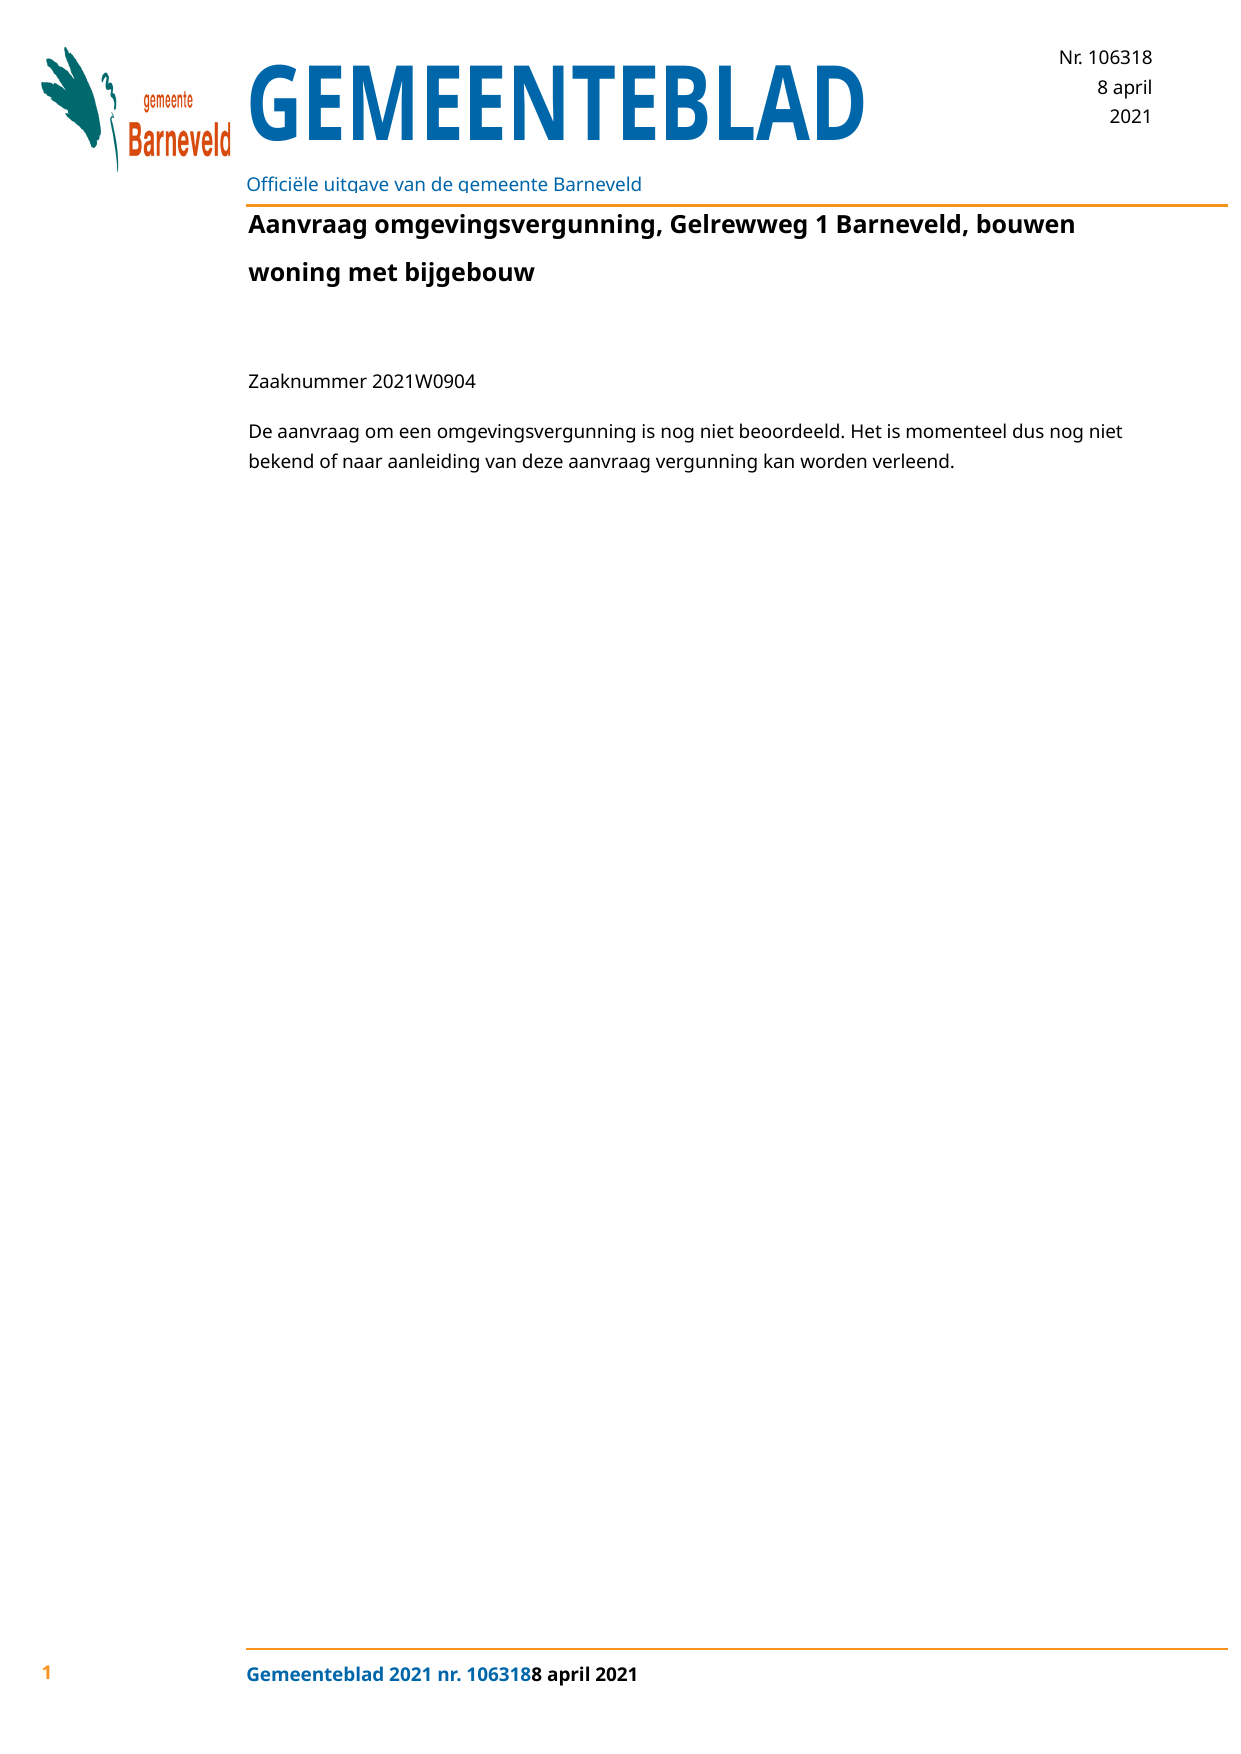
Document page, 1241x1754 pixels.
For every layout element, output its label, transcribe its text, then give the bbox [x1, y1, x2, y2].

text Aanvraag omgevingsvergunning, Gelrewweg 1 Barneveld, bouwen woning met bijgebouw [248, 207, 1152, 288]
picture [41, 47, 231, 172]
text Zaaknummer 2021W0904 [248, 368, 1152, 394]
text De aanvraag om een omgevingsvergunning is nog niet beoordeeld. Het is momenteel dus nog niet bekend of naar aanleiding van deze aanvraag vergunning kan worden verleend. [248, 419, 1152, 474]
